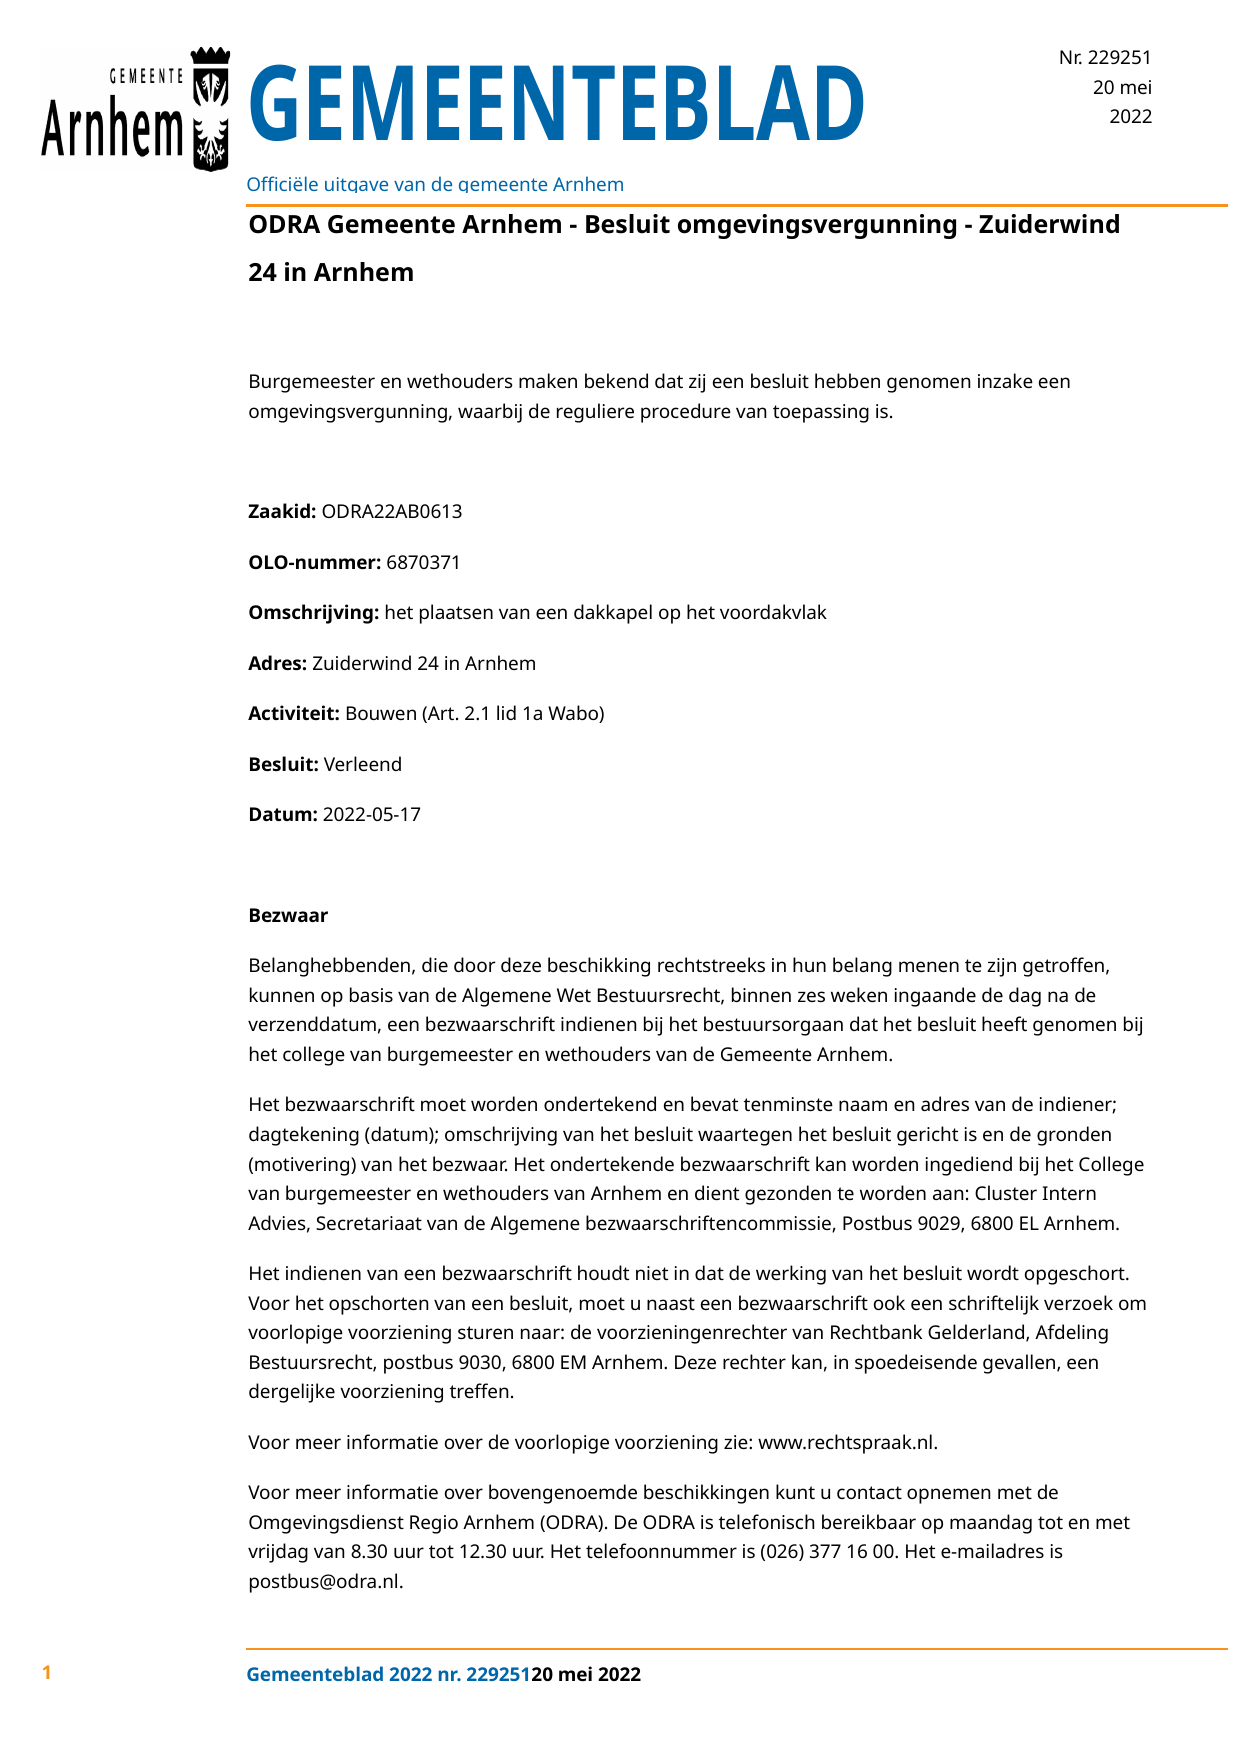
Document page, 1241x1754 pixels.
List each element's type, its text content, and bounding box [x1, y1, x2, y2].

text OLO-nummer: 6870371 [248, 549, 1152, 575]
text Het indienen van een bezwaarschrift houdt niet in dat de werking van het besluit wordt opgeschort. Voor het opschorten van een besluit, moet u naast een bezwaarschrift ook een schriftelijk verzoek om voorlopige voorziening sturen naar: de voorzieningenrechter van Rechtbank Gelderland, Afdeling Bestuursrecht, postbus 9030, 6800 EM Arnhem. Deze rechter kan, in spoedeisende gevallen, een dergelijke voorziening treffen. [248, 1260, 1152, 1404]
text Burgemeester en wethouders maken bekend dat zij een besluit hebben genomen inzake een omgevingsvergunning, waarbij de reguliere procedure van toepassing is. [248, 368, 1152, 424]
text Datum: 2022-05-17 [248, 801, 1152, 827]
text Zaakid: ODRA22AB0613 [248, 499, 1152, 524]
text Het bezwaarschrift moet worden ondertekend en bevat tenminste naam en adres van de indiener; dagtekening (datum); omschrijving van het besluit waartegen het besluit gericht is en de gronden (motivering) van het bezwaar. Het ondertekende bezwaarschrift kan worden ingediend bij het College van burgemeester en wethouders van Arnhem en dient gezonden te worden aan: Cluster Intern Advies, Secretariaat van de Algemene bezwaarschriftencommissie, Postbus 9029, 6800 EL Arnhem. [248, 1092, 1152, 1236]
text Adres: Zuiderwind 24 in Arnhem [248, 650, 1152, 676]
text ODRA Gemeente Arnhem - Besluit omgevingsvergunning - Zuiderwind 24 in Arnhem [248, 207, 1152, 288]
text Besluit: Verleend [248, 751, 1152, 777]
picture [41, 47, 231, 172]
text Omschrijving: het plaatsen van een dakkapel op het voordakvlak [248, 599, 1152, 625]
text Activiteit: Bouwen (Art. 2.1 lid 1a Wabo) [248, 700, 1152, 726]
text Voor meer informatie over de voorlopige voorziening zie: www.rechtspraak.nl. [248, 1429, 1152, 1455]
text Belanghebbenden, die door deze beschikking rechtstreeks in hun belang menen te zijn getroffen, kunnen op basis van de Algemene Wet Bestuursrecht, binnen zes weken ingaande de dag na de verzenddatum, een bezwaarschrift indienen bij het bestuursorgaan dat het besluit heeft genomen bij het college van burgemeester en wethouders van de Gemeente Arnhem. [248, 952, 1152, 1067]
text Voor meer informatie over bovengenoemde beschikkingen kunt u contact opnemen met de Omgevingsdienst Regio Arnhem (ODRA). De ODRA is telefonisch bereikbaar op maandag tot en met vrijdag van 8.30 uur tot 12.30 uur. Het telefoonnummer is (026) 377 16 00. Het e-mailadres is postbus@odra.nl. [248, 1479, 1152, 1594]
text Bezwaar [248, 902, 1152, 928]
